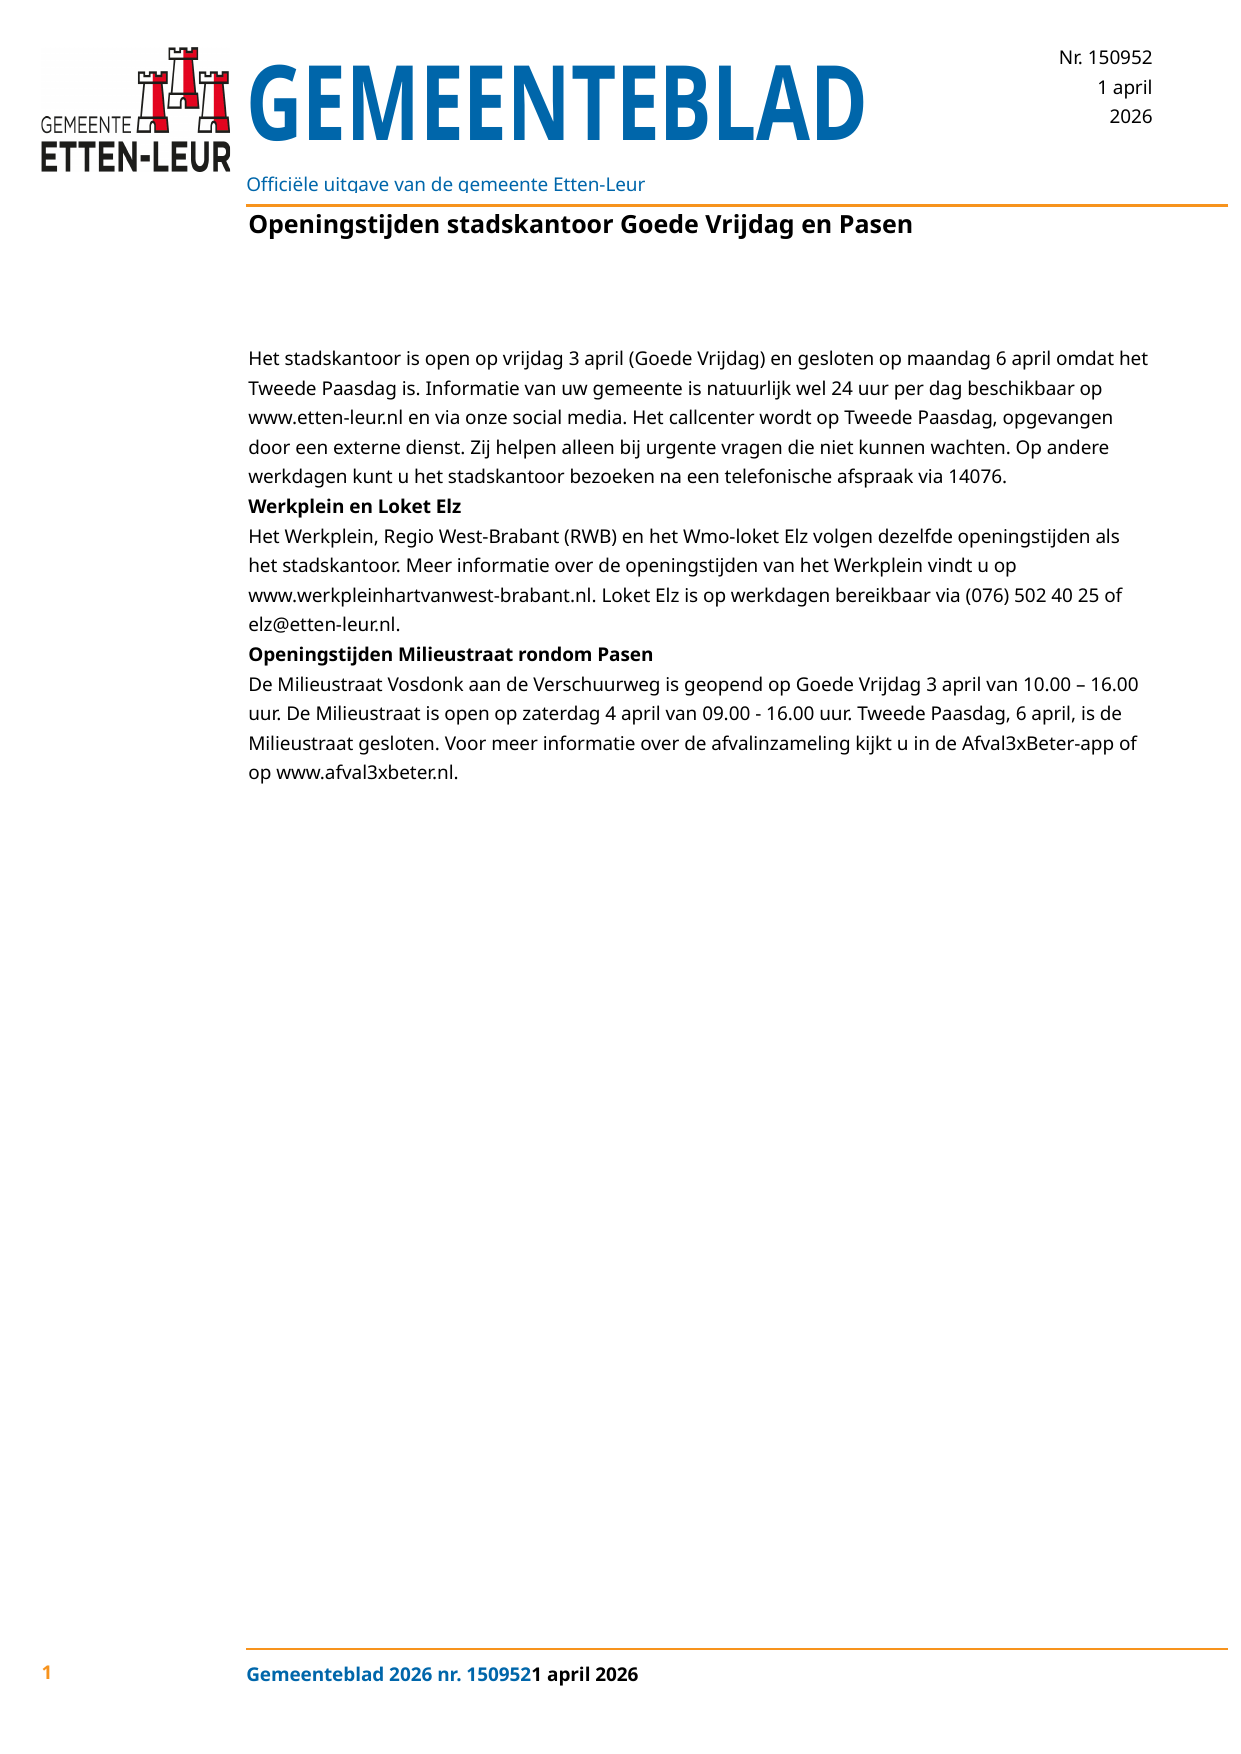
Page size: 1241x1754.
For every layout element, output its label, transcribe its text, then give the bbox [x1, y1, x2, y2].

text Het Werkplein, Regio West-Brabant (RWB) en het Wmo-loket Elz volgen dezelfde openingstijden als het stadskantoor. Meer informatie over de openingstijden van het Werkplein vindt u op www.werkpleinhartvanwest-brabant.nl. Loket Elz is op werkdagen bereikbaar via (076) 502 40 25 of elz@etten-leur.nl. [248, 523, 1152, 637]
text De Milieustraat Vosdonk aan de Verschuurweg is geopend op Goede Vrijdag 3 april van 10.00 – 16.00 uur. De Milieustraat is open op zaterdag 4 april van 09.00 - 16.00 uur. Tweede Paasdag, 6 april, is de Milieustraat gesloten. Voor meer informatie over de afvalinzameling kijkt u in de Afval3xBeter-app of op www.afval3xbeter.nl. [248, 671, 1152, 785]
text Werkplein en Loket Elz [248, 493, 1152, 519]
text Openingstijden Milieustraat rondom Pasen [248, 641, 1152, 667]
text Openingstijden stadskantoor Goede Vrijdag en Pasen [248, 207, 1152, 241]
text Het stadskantoor is open op vrijdag 3 april (Goede Vrijdag) en gesloten op maandag 6 april omdat het Tweede Paasdag is. Informatie van uw gemeente is natuurlijk wel 24 uur per dag beschikbaar op www.etten-leur.nl en via onze social media. Het callcenter wordt op Tweede Paasdag, opgevangen door een externe dienst. Zij helpen alleen bij urgente vragen die niet kunnen wachten. Op andere werkdagen kunt u het stadskantoor bezoeken na een telefonische afspraak via 14076. [248, 345, 1152, 489]
picture [41, 47, 231, 172]
